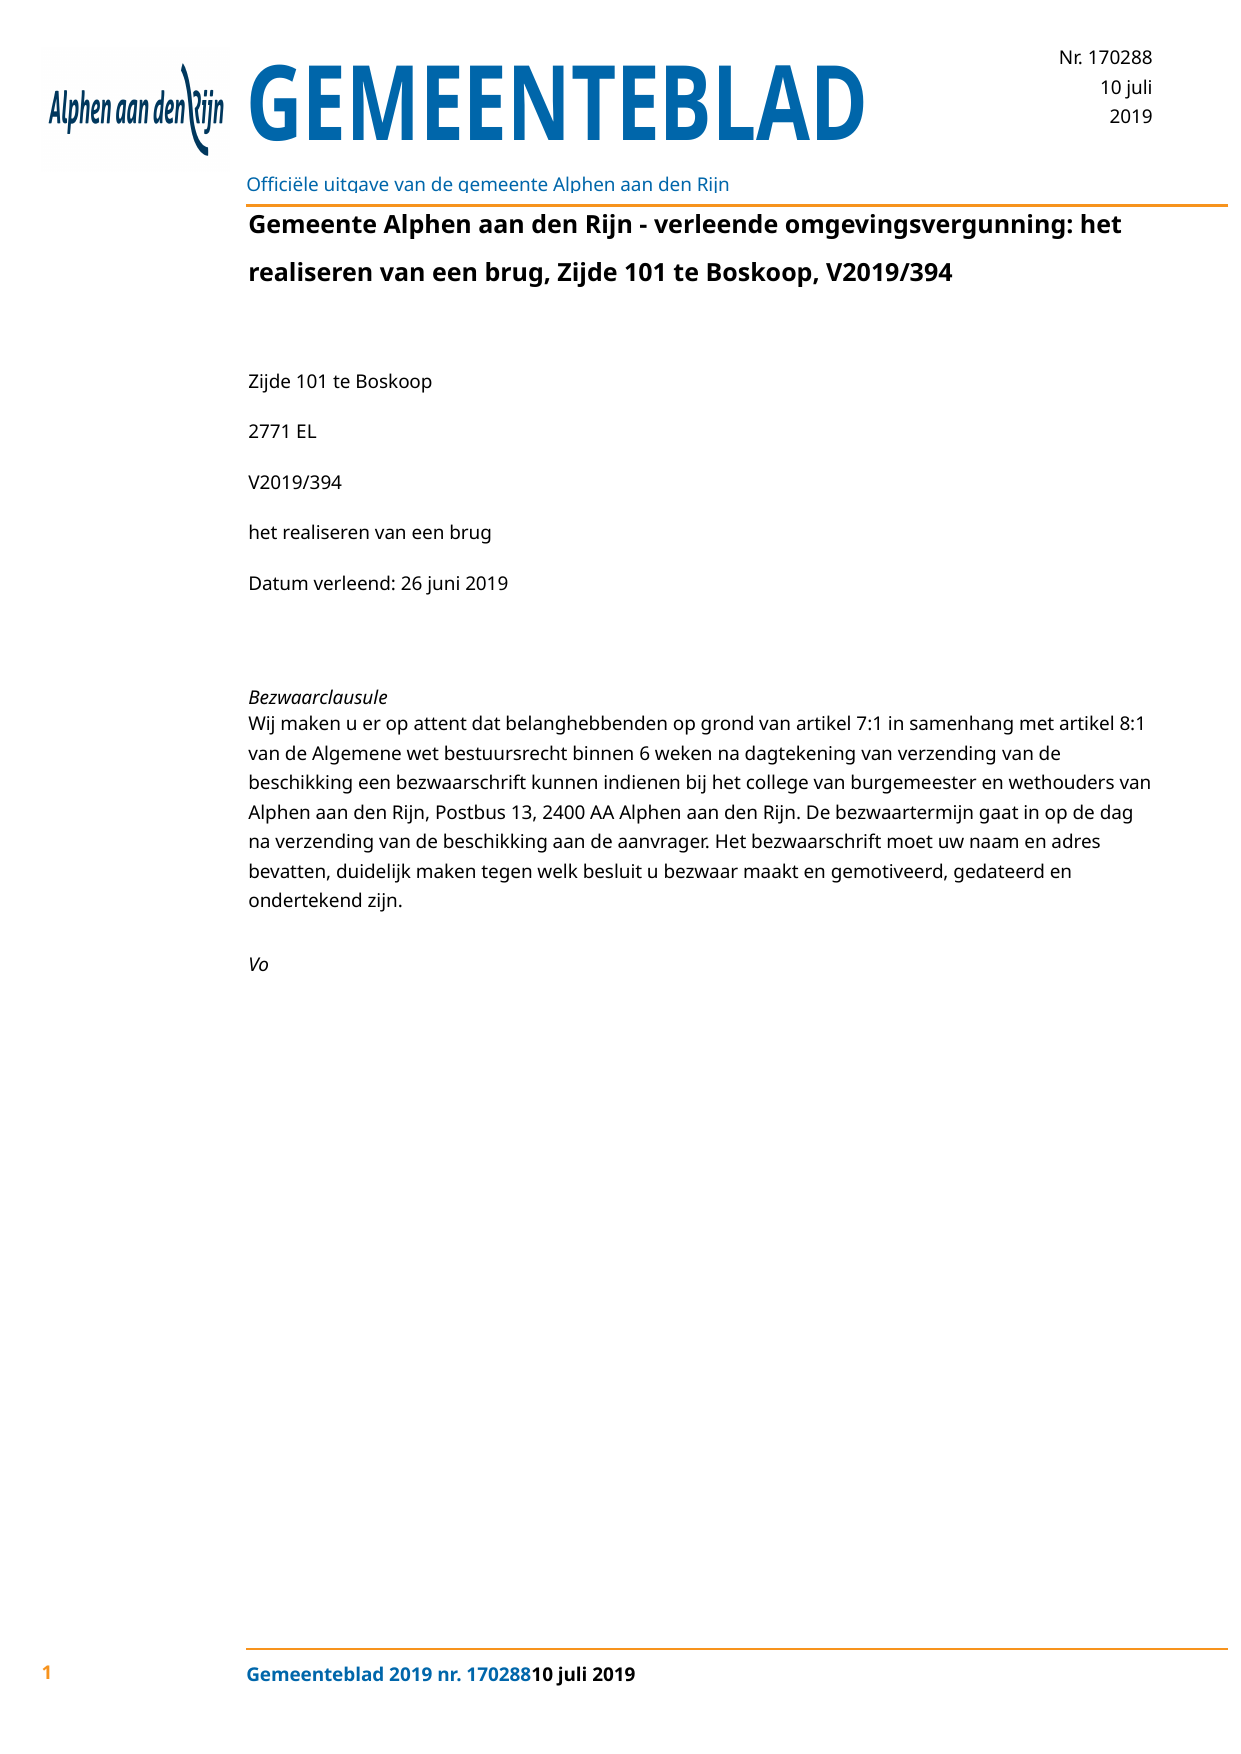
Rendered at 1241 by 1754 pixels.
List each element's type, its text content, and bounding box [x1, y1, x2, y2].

text Wij maken u er op attent dat belanghebbenden op grond van artikel 7:1 in samenhang met artikel 8:1 van de Algemene wet bestuursrecht binnen 6 weken na dagtekening van verzending van de beschikking een bezwaarschrift kunnen indienen bij het college van burgemeester en wethouders van Alphen aan den Rijn, Postbus 13, 2400 AA Alphen aan den Rijn. De bezwaartermijn gaat in op de dag na verzending van de beschikking aan de aanvrager. Het bezwaarschrift moet uw naam en adres bevatten, duidelijk maken tegen welk besluit u bezwaar maakt en gemotiveerd, gedateerd en ondertekend zijn. [248, 710, 1152, 913]
text Vo [248, 952, 1152, 977]
picture [41, 47, 231, 172]
text Datum verleend: 26 juni 2019 [248, 570, 1152, 596]
text Gemeente Alphen aan den Rijn - verleende omgevingsvergunning: het realiseren van een brug, Zijde 101 te Boskoop, V2019/394 [248, 207, 1152, 288]
text Bezwaarclausule [248, 684, 1152, 710]
text Zijde 101 te Boskoop [248, 368, 1152, 394]
text V2019/394 [248, 469, 1152, 495]
text 2771 EL [248, 419, 1152, 444]
text het realiseren van een brug [248, 519, 1152, 545]
